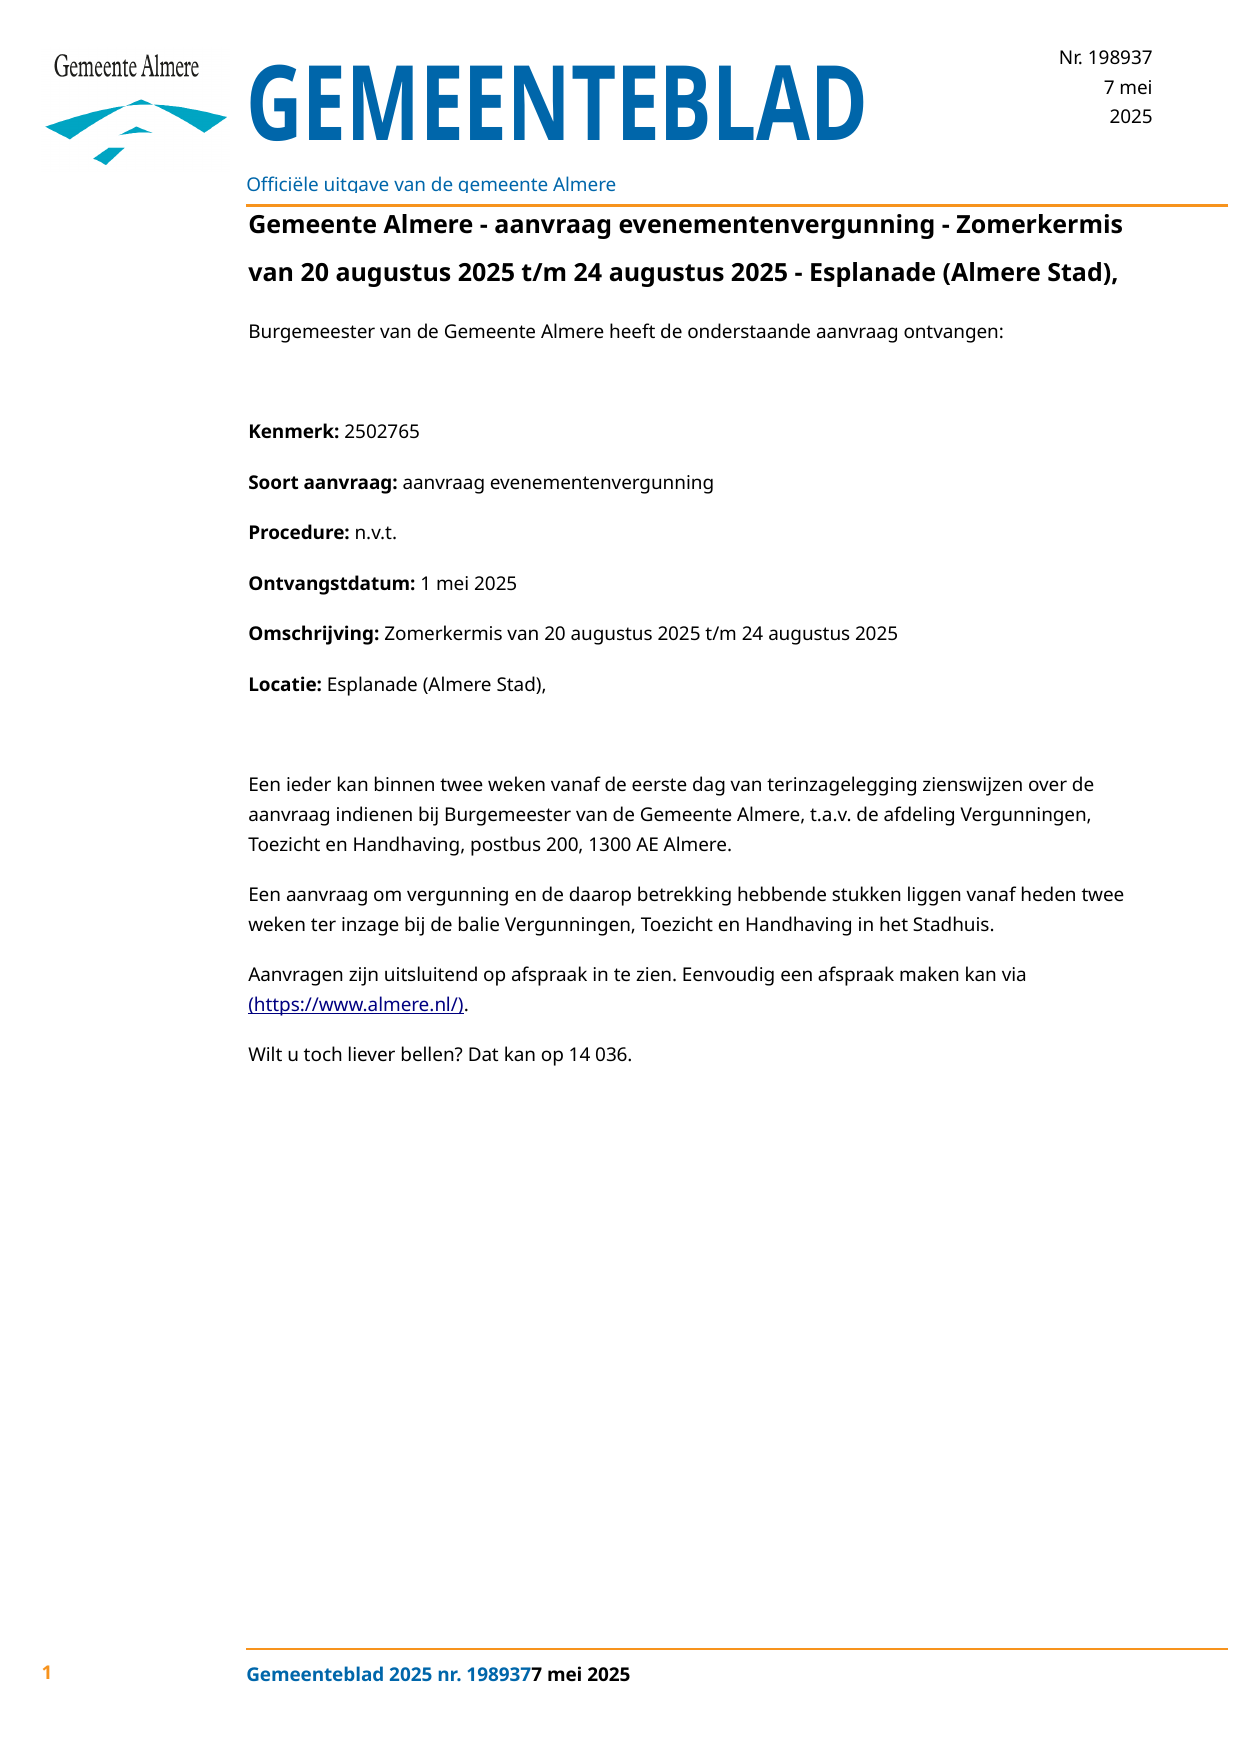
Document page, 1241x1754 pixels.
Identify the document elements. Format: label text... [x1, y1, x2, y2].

text Burgemeester van de Gemeente Almere heeft de onderstaande aanvraag ontvangen: [248, 318, 1152, 344]
text Aanvragen zijn uitsluitend op afspraak in te zien. Eenvoudig een afspraak maken kan via (https://www.almere.nl/). [248, 961, 1152, 1017]
text Ontvangstdatum: 1 mei 2025 [248, 570, 1152, 596]
text Locatie: Esplanade (Almere Stad), [248, 671, 1152, 697]
picture [41, 47, 231, 172]
text Kenmerk: 2502765 [248, 419, 1152, 444]
text Wilt u toch liever bellen? Dat kan op 14 036. [248, 1041, 1152, 1067]
text Een ieder kan binnen twee weken vanaf de eerste dag van terinzagelegging zienswijzen over de aanvraag indienen bij Burgemeester van de Gemeente Almere, t.a.v. de afdeling Vergunningen, Toezicht en Handhaving, postbus 200, 1300 AE Almere. [248, 772, 1152, 857]
text Gemeente Almere - aanvraag evenementenvergunning - Zomerkermis van 20 augustus 2025 t/m 24 augustus 2025 - Esplanade (Almere Stad), [248, 207, 1152, 288]
text Soort aanvraag: aanvraag evenementenvergunning [248, 469, 1152, 495]
text Procedure: n.v.t. [248, 519, 1152, 545]
text Een aanvraag om vergunning en de daarop betrekking hebbende stukken liggen vanaf heden twee weken ter inzage bij de balie Vergunningen, Toezicht en Handhaving in het Stadhuis. [248, 881, 1152, 937]
text Omschrijving: Zomerkermis van 20 augustus 2025 t/m 24 augustus 2025 [248, 620, 1152, 646]
